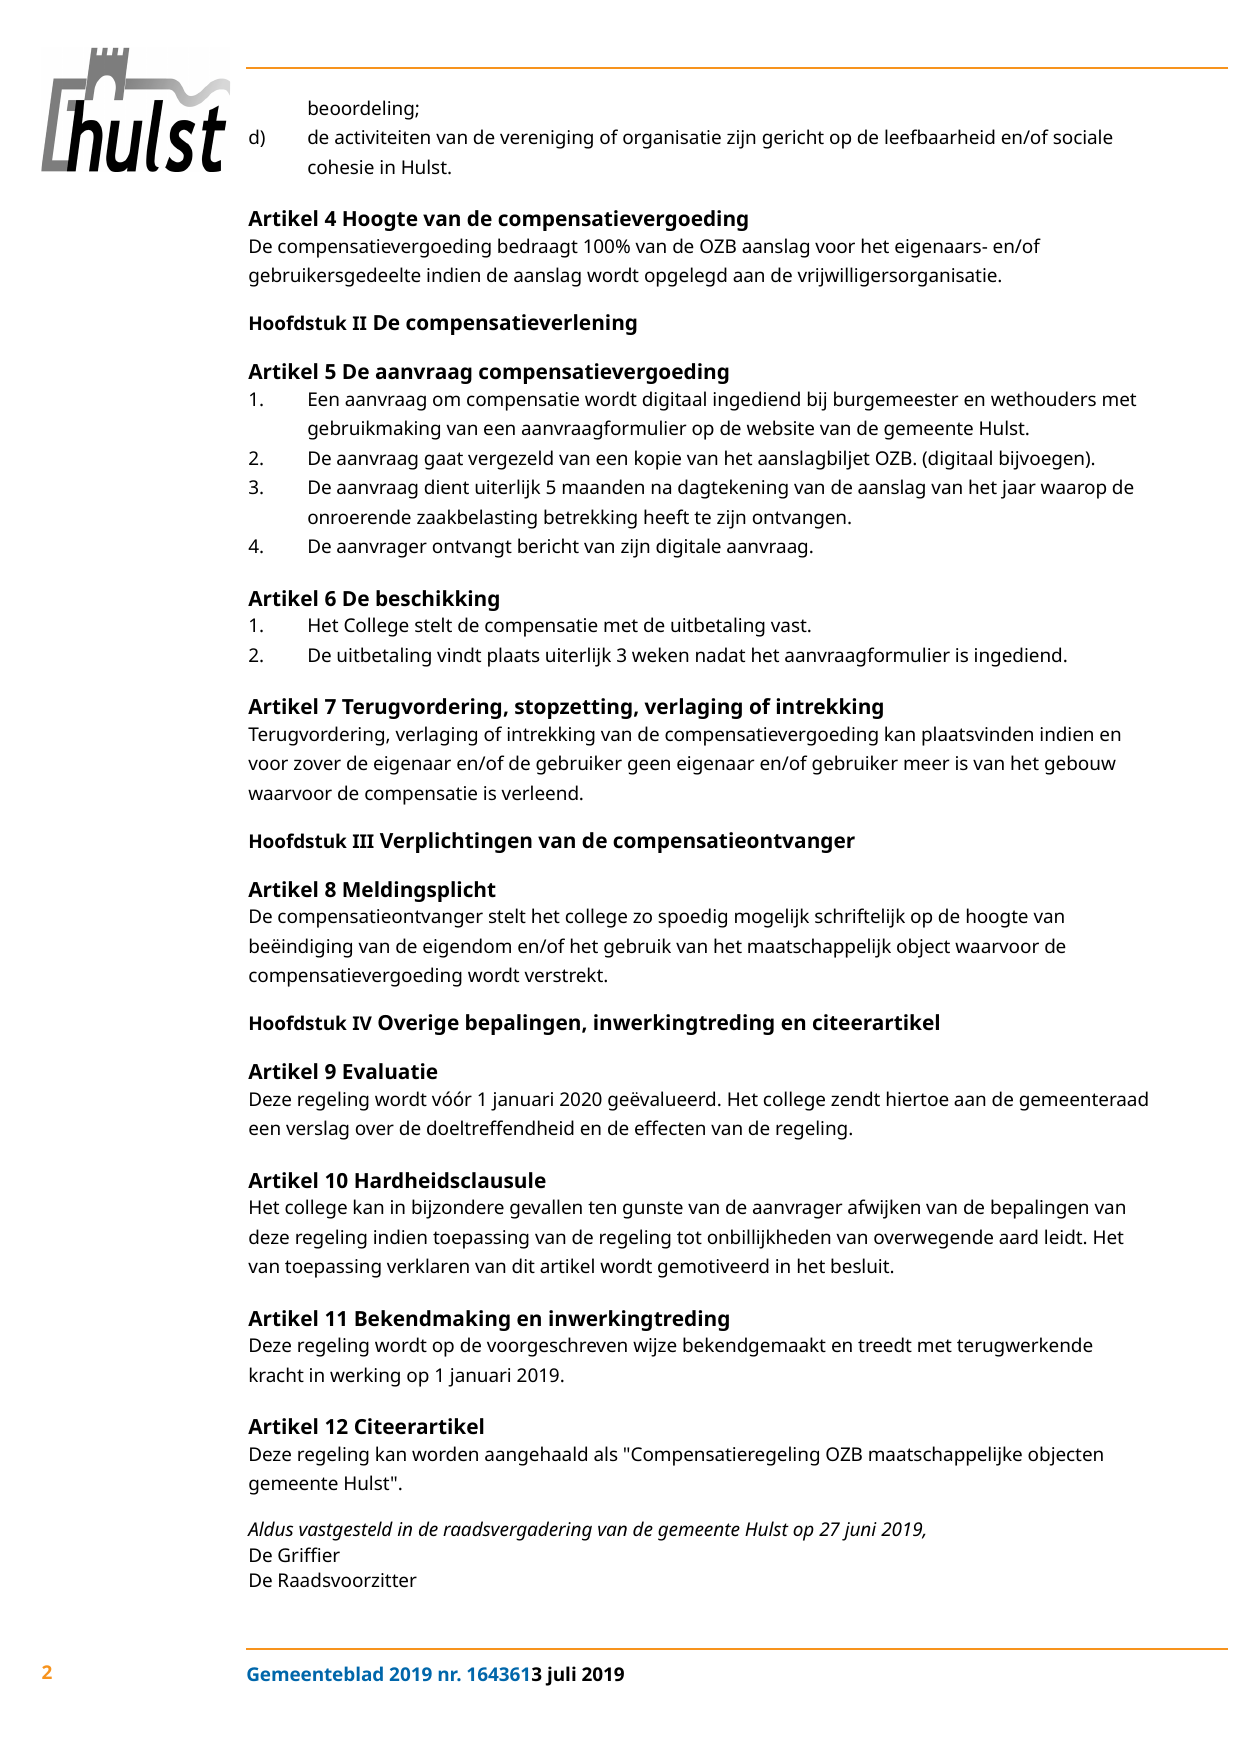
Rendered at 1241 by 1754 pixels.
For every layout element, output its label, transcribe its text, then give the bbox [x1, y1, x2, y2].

text Artikel 10 Hardheidsclausule [248, 1166, 1152, 1194]
text Artikel 7 Terugvordering, stopzetting, verlaging of intrekking [248, 692, 1152, 721]
list De uitbetaling vindt plaats uiterlijk 3 weken nadat het aanvraagformulier is ingediend. [248, 642, 1152, 668]
text Aldus vastgesteld in de raadsvergadering van de gemeente Hulst op 27 juni 2019, [248, 1516, 1152, 1542]
text Hoofdstuk IV Overige bepalingen, inwerkingtreding en citeerartikel [248, 1008, 1152, 1037]
text Hoofdstuk III Verplichtingen van de compensatieontvanger [248, 826, 1152, 854]
text Artikel 5 De aanvraag compensatievergoeding [248, 357, 1152, 386]
list de activiteiten van de vereniging of organisatie zijn gericht op de leefbaarheid en/of sociale cohesie in Hulst. [248, 124, 1152, 180]
text Deze regeling kan worden aangehaald als "Compensatieregeling OZB maatschappelijke objecten gemeente Hulst". [248, 1441, 1152, 1496]
text Artikel 12 Citeerartikel [248, 1412, 1152, 1441]
text Artikel 8 Meldingsplicht [248, 875, 1152, 903]
list Een aanvraag om compensatie wordt digitaal ingediend bij burgemeester en wethouders met gebruikmaking van een aanvraagformulier op de website van de gemeente Hulst. [248, 386, 1152, 441]
text De compensatieontvanger stelt het college zo spoedig mogelijk schriftelijk op de hoogte van beëindiging van de eigendom en/of het gebruik van het maatschappelijk object waarvoor de compensatievergoeding wordt verstrekt. [248, 903, 1152, 988]
list De aanvrager ontvangt bericht van zijn digitale aanvraag. [248, 534, 1152, 559]
text Het college kan in bijzondere gevallen ten gunste van de aanvrager afwijken van de bepalingen van deze regeling indien toepassing van de regeling tot onbillijkheden van overwegende aard leidt. Het van toepassing verklaren van dit artikel wordt gemotiveerd in het besluit. [248, 1194, 1152, 1279]
text Artikel 4 Hoogte van de compensatievergoeding [248, 204, 1152, 233]
list De aanvraag dient uiterlijk 5 maanden na dagtekening van de aanslag van het jaar waarop de onroerende zaakbelasting betrekking heeft te zijn ontvangen. [248, 474, 1152, 530]
list De aanvraag gaat vergezeld van een kopie van het aanslagbiljet OZB. (digitaal bijvoegen). [248, 445, 1152, 471]
text De Raadsvoorzitter [248, 1567, 1152, 1593]
picture [41, 47, 231, 172]
text Artikel 6 De beschikking [248, 584, 1152, 612]
text De Griffier [248, 1542, 1152, 1567]
list Het College stelt de compensatie met de uitbetaling vast. [248, 612, 1152, 638]
list beoordeling; [248, 95, 1152, 121]
text Artikel 11 Bekendmaking en inwerkingtreding [248, 1304, 1152, 1332]
text Artikel 9 Evaluatie [248, 1057, 1152, 1086]
text Deze regeling wordt vóór 1 januari 2020 geëvalueerd. Het college zendt hiertoe aan de gemeenteraad een verslag over de doeltreffendheid en de effecten van de regeling. [248, 1086, 1152, 1141]
text Deze regeling wordt op de voorgeschreven wijze bekendgemaakt en treedt met terugwerkende kracht in werking op 1 januari 2019. [248, 1332, 1152, 1388]
text Hoofdstuk II De compensatieverlening [248, 308, 1152, 336]
text De compensatievergoeding bedraagt 100% van de OZB aanslag voor het eigenaars- en/of gebruikersgedeelte indien de aanslag wordt opgelegd aan de vrijwilligersorganisatie. [248, 233, 1152, 288]
text Terugvordering, verlaging of intrekking van de compensatievergoeding kan plaatsvinden indien en voor zover de eigenaar en/of de gebruiker geen eigenaar en/of gebruiker meer is van het gebouw waarvoor de compensatie is verleend. [248, 721, 1152, 806]
